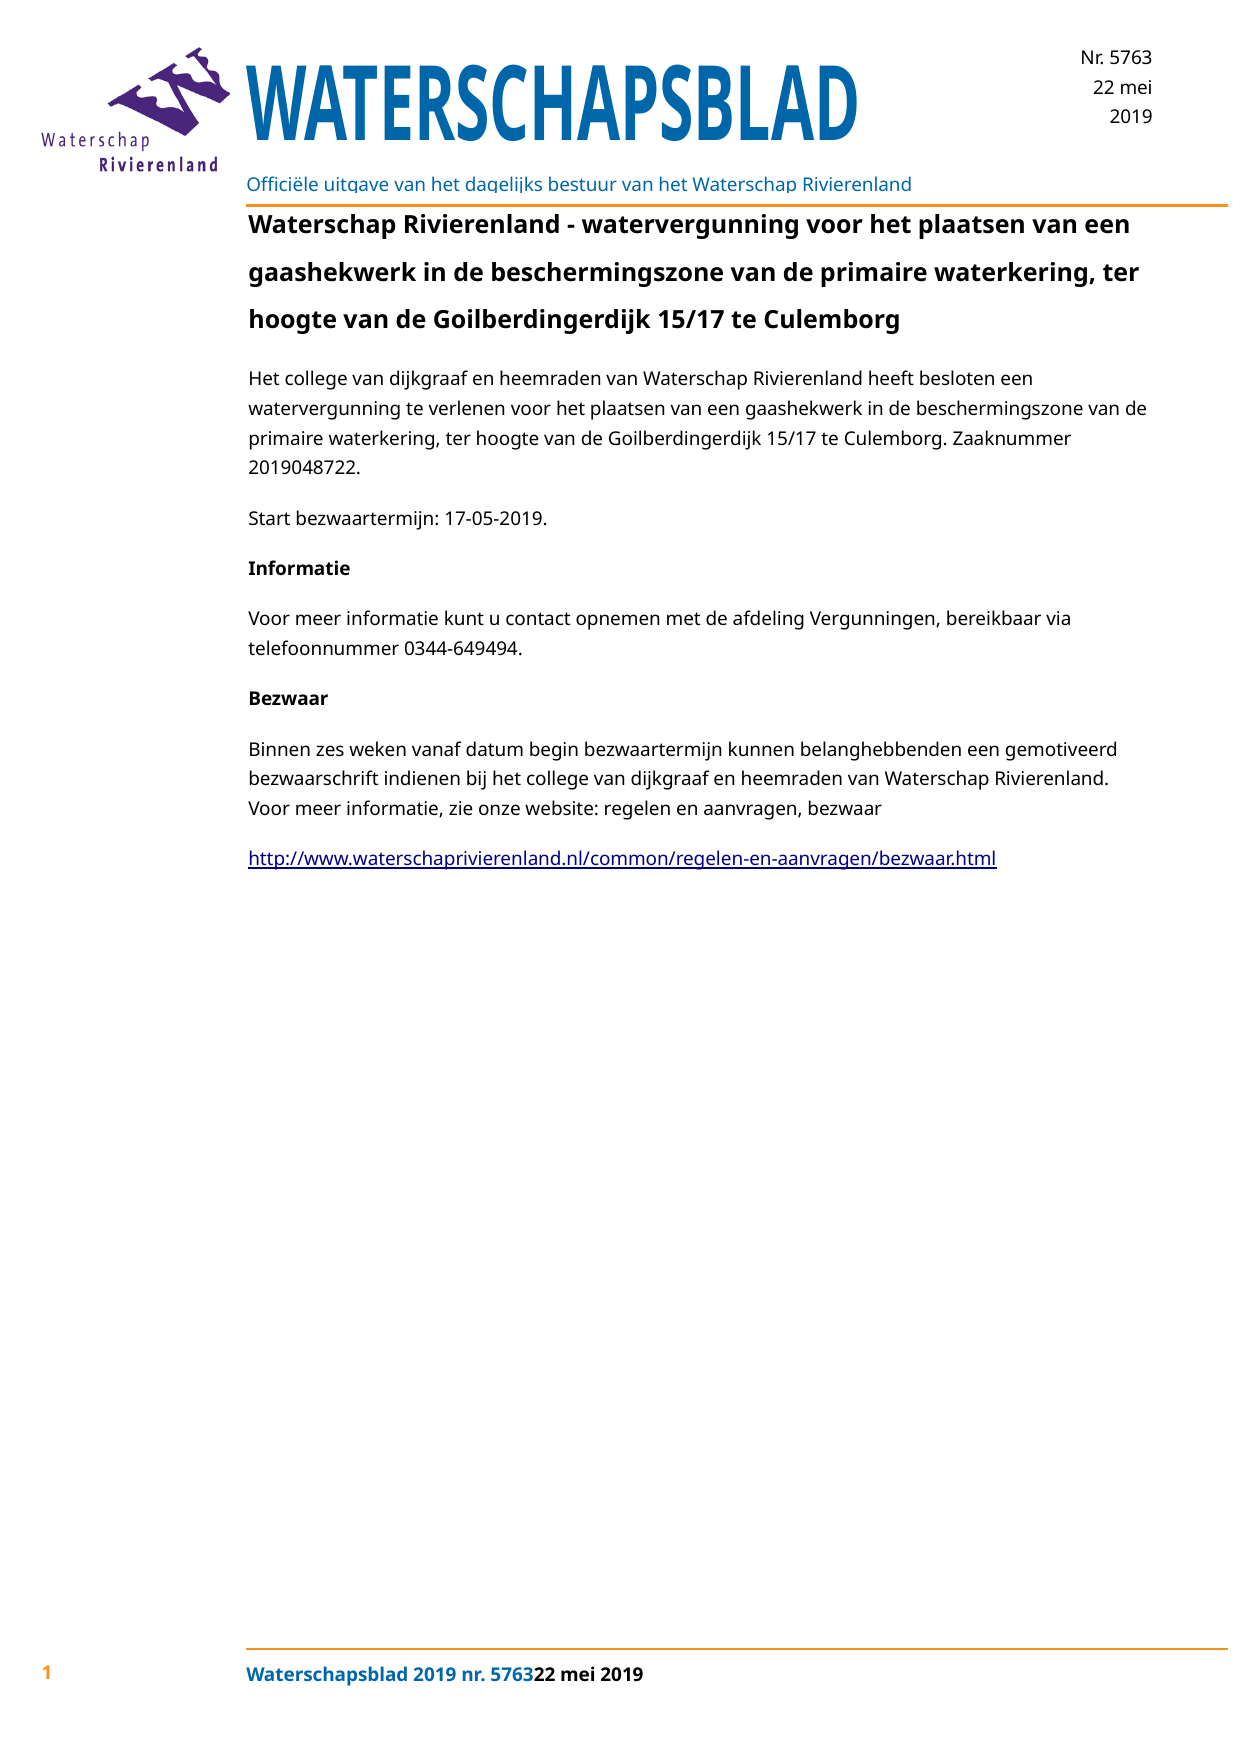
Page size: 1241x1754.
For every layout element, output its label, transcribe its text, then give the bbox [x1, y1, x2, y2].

text Het college van dijkgraaf en heemraden van Waterschap Rivierenland heeft besloten een watervergunning te verlenen voor het plaatsen van een gaashekwerk in de beschermingszone van de primaire waterkering, ter hoogte van de Goilberdingerdijk 15/17 te Culemborg. Zaaknummer 2019048722. [248, 366, 1152, 480]
text http://www.waterschaprivierenland.nl/common/regelen-en-aanvragen/bezwaar.html [248, 846, 1152, 871]
text Bezwaar [248, 686, 1152, 711]
text Informatie [248, 555, 1152, 581]
text Binnen zes weken vanaf datum begin bezwaartermijn kunnen belanghebbenden een gemotiveerd bezwaarschrift indienen bij het college van dijkgraaf en heemraden van Waterschap Rivierenland. Voor meer informatie, zie onze website: regelen en aanvragen, bezwaar [248, 736, 1152, 821]
text Start bezwaartermijn: 17-05-2019. [248, 505, 1152, 530]
text Waterschap Rivierenland - watervergunning voor het plaatsen van een gaashekwerk in de beschermingszone van de primaire waterkering, ter hoogte van de Goilberdingerdijk 15/17 te Culemborg [248, 207, 1152, 336]
text Voor meer informatie kunt u contact opnemen met de afdeling Vergunningen, bereikbaar via telefoonnummer 0344-649494. [248, 606, 1152, 661]
picture [41, 47, 231, 172]
